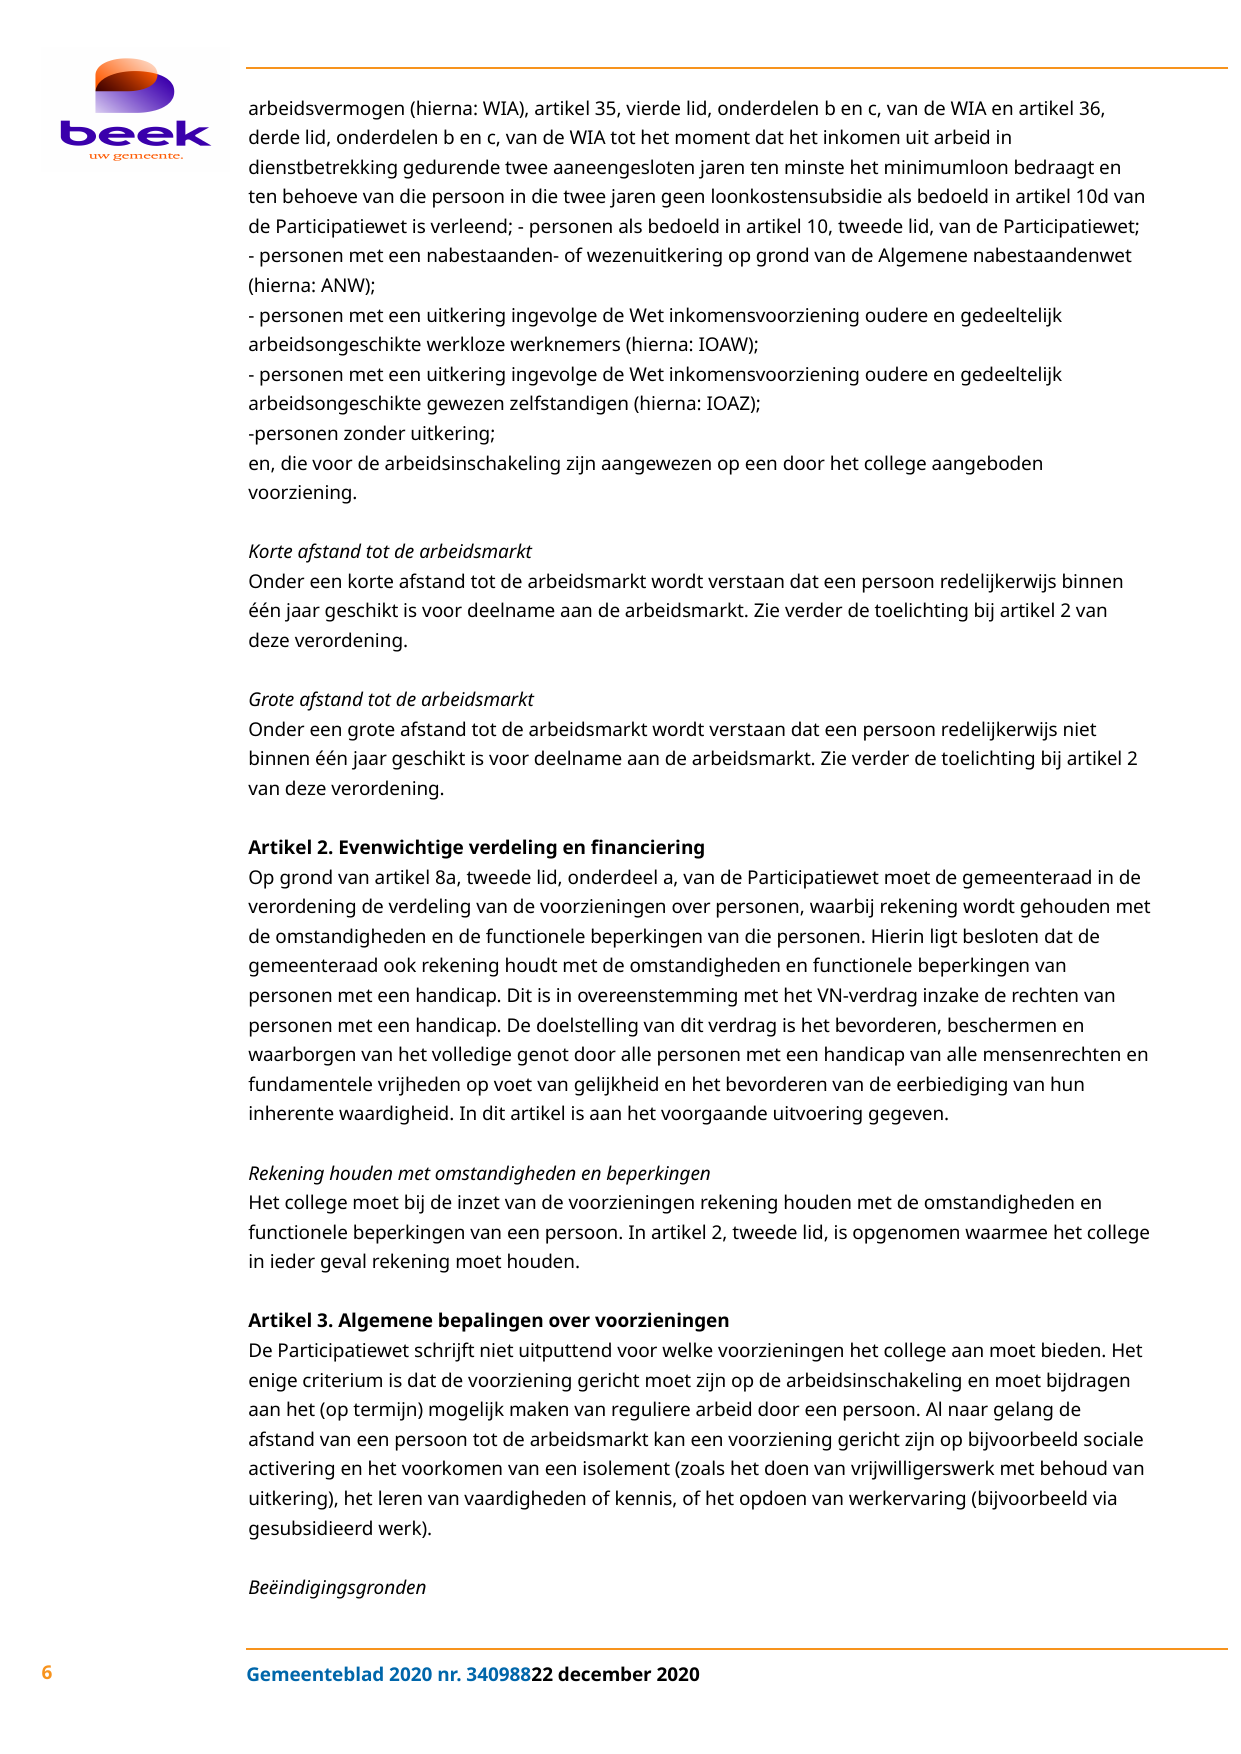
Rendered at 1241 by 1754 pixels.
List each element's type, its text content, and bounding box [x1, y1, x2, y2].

text - personen met een uitkering ingevolge de Wet inkomensvoorziening oudere en gedeeltelijk arbeidsongeschikte werkloze werknemers (hierna: IOAW); [248, 302, 1152, 357]
text -personen zonder uitkering; [248, 420, 1152, 446]
text Rekening houden met omstandigheden en beperkingen [248, 1160, 1152, 1186]
text Onder een grote afstand tot de arbeidsmarkt wordt verstaan dat een persoon redelijkerwijs niet binnen één jaar geschikt is voor deelname aan de arbeidsmarkt. Zie verder de toelichting bij artikel 2 van deze verordening. [248, 716, 1152, 801]
text Grote afstand tot de arbeidsmarkt [248, 686, 1152, 712]
text Het college moet bij de inzet van de voorzieningen rekening houden met de omstandigheden en functionele beperkingen van een persoon. In artikel 2, tweede lid, is opgenomen waarmee het college in ieder geval rekening moet houden. [248, 1189, 1152, 1274]
picture [41, 47, 231, 172]
text Artikel 2. Evenwichtige verdeling en financiering [248, 834, 1152, 860]
text Op grond van artikel 8a, tweede lid, onderdeel a, van de Participatiewet moet de gemeenteraad in de verordening de verdeling van de voorzieningen over personen, waarbij rekening wordt gehouden met de omstandigheden en de functionele beperkingen van die personen. Hierin ligt besloten dat de gemeenteraad ook rekening houdt met de omstandigheden en functionele beperkingen van personen met een handicap. Dit is in overeenstemming met het VN-verdrag inzake de rechten van personen met een handicap. De doelstelling van dit verdrag is het bevorderen, beschermen en waarborgen van het volledige genot door alle personen met een handicap van alle mensenrechten en fundamentele vrijheden op voet van gelijkheid en het bevorderen van de eerbiediging van hun inherente waardigheid. In dit artikel is aan het voorgaande uitvoering gegeven. [248, 864, 1152, 1126]
text Onder een korte afstand tot de arbeidsmarkt wordt verstaan dat een persoon redelijkerwijs binnen één jaar geschikt is voor deelname aan de arbeidsmarkt. Zie verder de toelichting bij artikel 2 van deze verordening. [248, 568, 1152, 653]
text arbeidsvermogen (hierna: WIA), artikel 35, vierde lid, onderdelen b en c, van de WIA en artikel 36, derde lid, onderdelen b en c, van de WIA tot het moment dat het inkomen uit arbeid in dienstbetrekking gedurende twee aaneengesloten jaren ten minste het minimumloon bedraagt en ten behoeve van die persoon in die twee jaren geen loonkostensubsidie als bedoeld in artikel 10d van de Participatiewet is verleend; - personen als bedoeld in artikel 10, tweede lid, van de Participatiewet; [248, 95, 1152, 239]
text Beëindigingsgronden [248, 1574, 1152, 1600]
text Artikel 3. Algemene bepalingen over voorzieningen [248, 1308, 1152, 1333]
text - personen met een nabestaanden- of wezenuitkering op grond van de Algemene nabestaandenwet (hierna: ANW); [248, 243, 1152, 298]
text Korte afstand tot de arbeidsmarkt [248, 538, 1152, 564]
text en, die voor de arbeidsinschakeling zijn aangewezen op een door het college aangeboden voorziening. [248, 450, 1152, 505]
text - personen met een uitkering ingevolge de Wet inkomensvoorziening oudere en gedeeltelijk arbeidsongeschikte gewezen zelfstandigen (hierna: IOAZ); [248, 361, 1152, 416]
text De Participatiewet schrijft niet uitputtend voor welke voorzieningen het college aan moet bieden. Het enige criterium is dat de voorziening gericht moet zijn op de arbeidsinschakeling en moet bijdragen aan het (op termijn) mogelijk maken van reguliere arbeid door een persoon. Al naar gelang de afstand van een persoon tot de arbeidsmarkt kan een voorziening gericht zijn op bijvoorbeeld sociale activering en het voorkomen van een isolement (zoals het doen van vrijwilligerswerk met behoud van uitkering), het leren van vaardigheden of kennis, of het opdoen van werkervaring (bijvoorbeeld via gesubsidieerd werk). [248, 1337, 1152, 1541]
